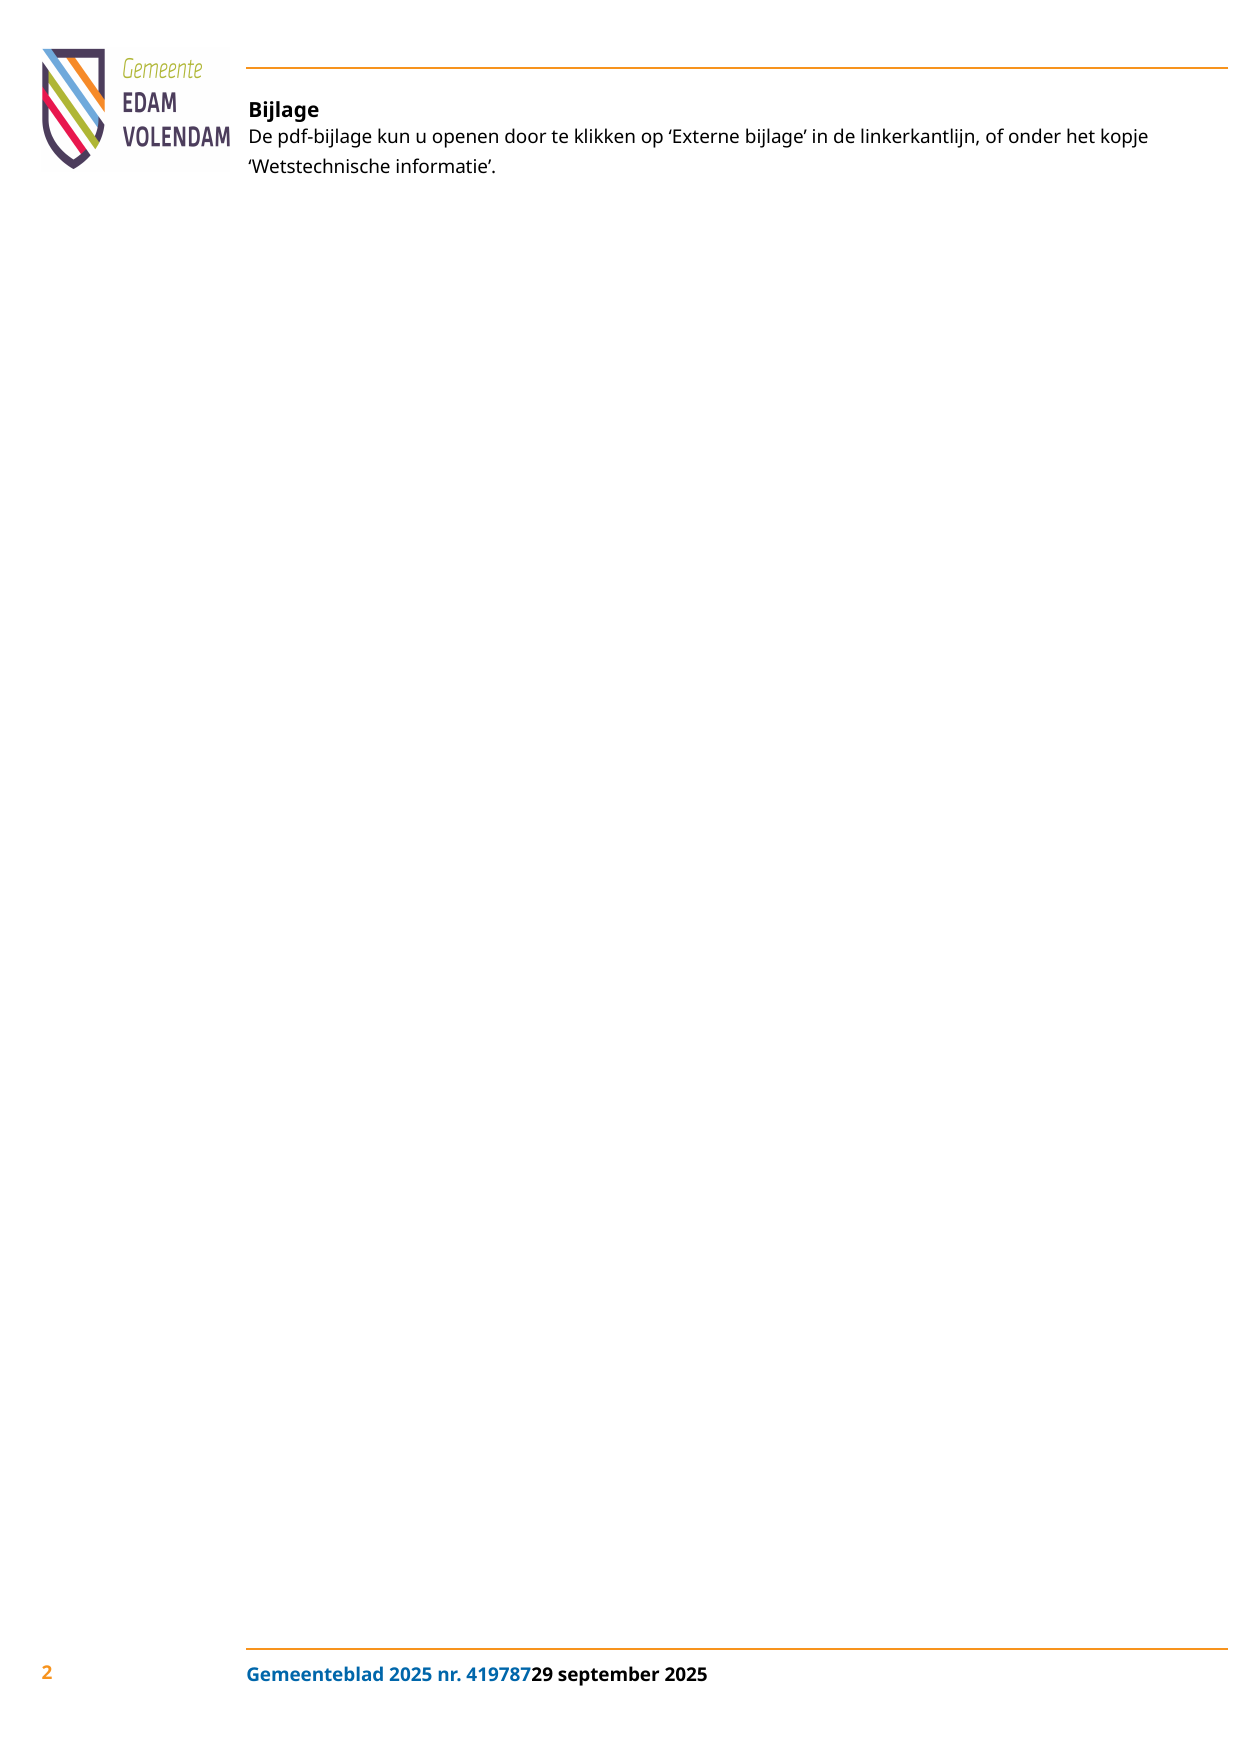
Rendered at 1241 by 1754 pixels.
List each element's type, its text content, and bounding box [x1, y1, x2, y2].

text Bijlage [248, 95, 1152, 123]
picture [41, 47, 231, 172]
text De pdf-bijlage kun u openen door te klikken op ‘Externe bijlage’ in de linkerkantlijn, of onder het kopje ‘Wetstechnische informatie’. [248, 123, 1152, 179]
